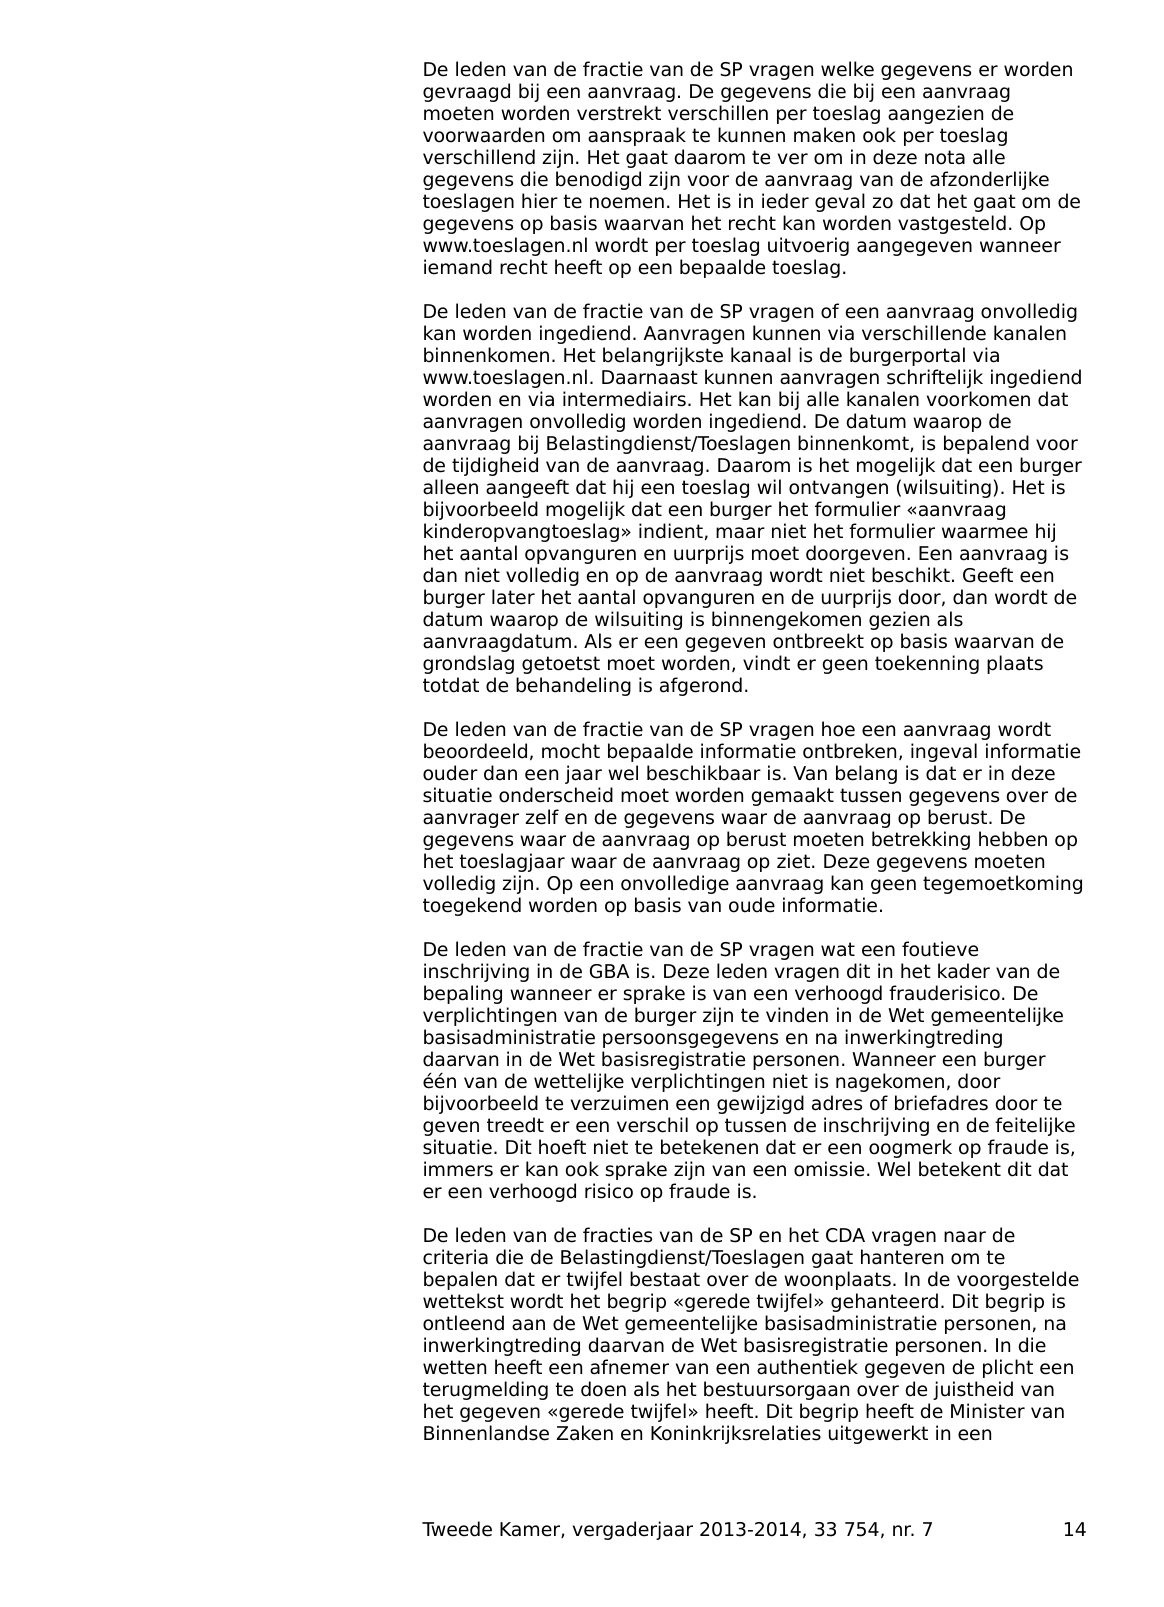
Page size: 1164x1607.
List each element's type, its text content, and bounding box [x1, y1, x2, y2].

text De leden van de fractie van de SP vragen of een aanvraag onvolledig kan worden ingediend. Aanvragen kunnen via verschillende kanalen binnenkomen. Het belangrijkste kanaal is de burgerportal via www.toeslagen.nl. Daarnaast kunnen aanvragen schriftelijk ingediend worden en via intermediairs. Het kan bij alle kanalen voorkomen dat aanvragen onvolledig worden ingediend. De datum waarop de aanvraag bij Belastingdienst/Toeslagen binnenkomt, is bepalend voor de tijdigheid van de aanvraag. Daarom is het mogelijk dat een burger alleen aangeeft dat hij een toeslag wil ontvangen (wilsuiting). Het is bijvoorbeeld mogelijk dat een burger het formulier «aanvraag kinderopvangtoeslag» indient, maar niet het formulier waarmee hij het aantal opvanguren en uurprijs moet doorgeven. Een aanvraag is dan niet volledig en op de aanvraag wordt niet beschikt. Geeft een burger later het aantal opvanguren en de uurprijs door, dan wordt de datum waarop de wilsuiting is binnengekomen gezien als aanvraagdatum. Als er een gegeven ontbreekt op basis waarvan de grondslag getoetst moet worden, vindt er geen toekenning plaats totdat de behandeling is afgerond. [422, 301, 1087, 697]
text De leden van de fracties van de SP en het CDA vragen naar de criteria die de Belastingdienst/Toeslagen gaat hanteren om te bepalen dat er twijfel bestaat over de woonplaats. In de voorgestelde wettekst wordt het begrip «gerede twijfel» gehanteerd. Dit begrip is ontleend aan de Wet gemeentelijke basisadministratie personen, na inwerkingtreding daarvan de Wet basisregistratie personen. In die wetten heeft een afnemer van een authentiek gegeven de plicht een terugmelding te doen als het bestuursorgaan over de juistheid van het gegeven «gerede twijfel» heeft. Dit begrip heeft de Minister van Binnenlandse Zaken en Koninkrijksrelaties uitgewerkt in een [422, 1225, 1087, 1444]
text De leden van de fractie van de SP vragen hoe een aanvraag wordt beoordeeld, mocht bepaalde informatie ontbreken, ingeval informatie ouder dan een jaar wel beschikbaar is. Van belang is dat er in deze situatie onderscheid moet worden gemaakt tussen gegevens over de aanvrager zelf en de gegevens waar de aanvraag op berust. De gegevens waar de aanvraag op berust moeten betrekking hebben op het toeslagjaar waar de aanvraag op ziet. Deze gegevens moeten volledig zijn. Op een onvolledige aanvraag kan geen tegemoetkoming toegekend worden op basis van oude informatie. [422, 719, 1087, 917]
text De leden van de fractie van de SP vragen wat een foutieve inschrijving in de GBA is. Deze leden vragen dit in het kader van de bepaling wanneer er sprake is van een verhoogd frauderisico. De verplichtingen van de burger zijn te vinden in de Wet gemeentelijke basisadministratie persoonsgegevens en na inwerkingtreding daarvan in de Wet basisregistratie personen. Wanneer een burger één van de wettelijke verplichtingen niet is nagekomen, door bijvoorbeeld te verzuimen een gewijzigd adres of briefadres door te geven treedt er een verschil op tussen de inschrijving en de feitelijke situatie. Dit hoeft niet te betekenen dat er een oogmerk op fraude is, immers er kan ook sprake zijn van een omissie. Wel betekent dit dat er een verhoogd risico op fraude is. [422, 939, 1087, 1203]
text De leden van de fractie van de SP vragen welke gegevens er worden gevraagd bij een aanvraag. De gegevens die bij een aanvraag moeten worden verstrekt verschillen per toeslag aangezien de voorwaarden om aanspraak te kunnen maken ook per toeslag verschillend zijn. Het gaat daarom te ver om in deze nota alle gegevens die benodigd zijn voor de aanvraag van de afzonderlijke toeslagen hier te noemen. Het is in ieder geval zo dat het gaat om de gegevens op basis waarvan het recht kan worden vastgesteld. Op www.toeslagen.nl wordt per toeslag uitvoerig aangegeven wanneer iemand recht heeft op een bepaalde toeslag. [422, 59, 1087, 279]
